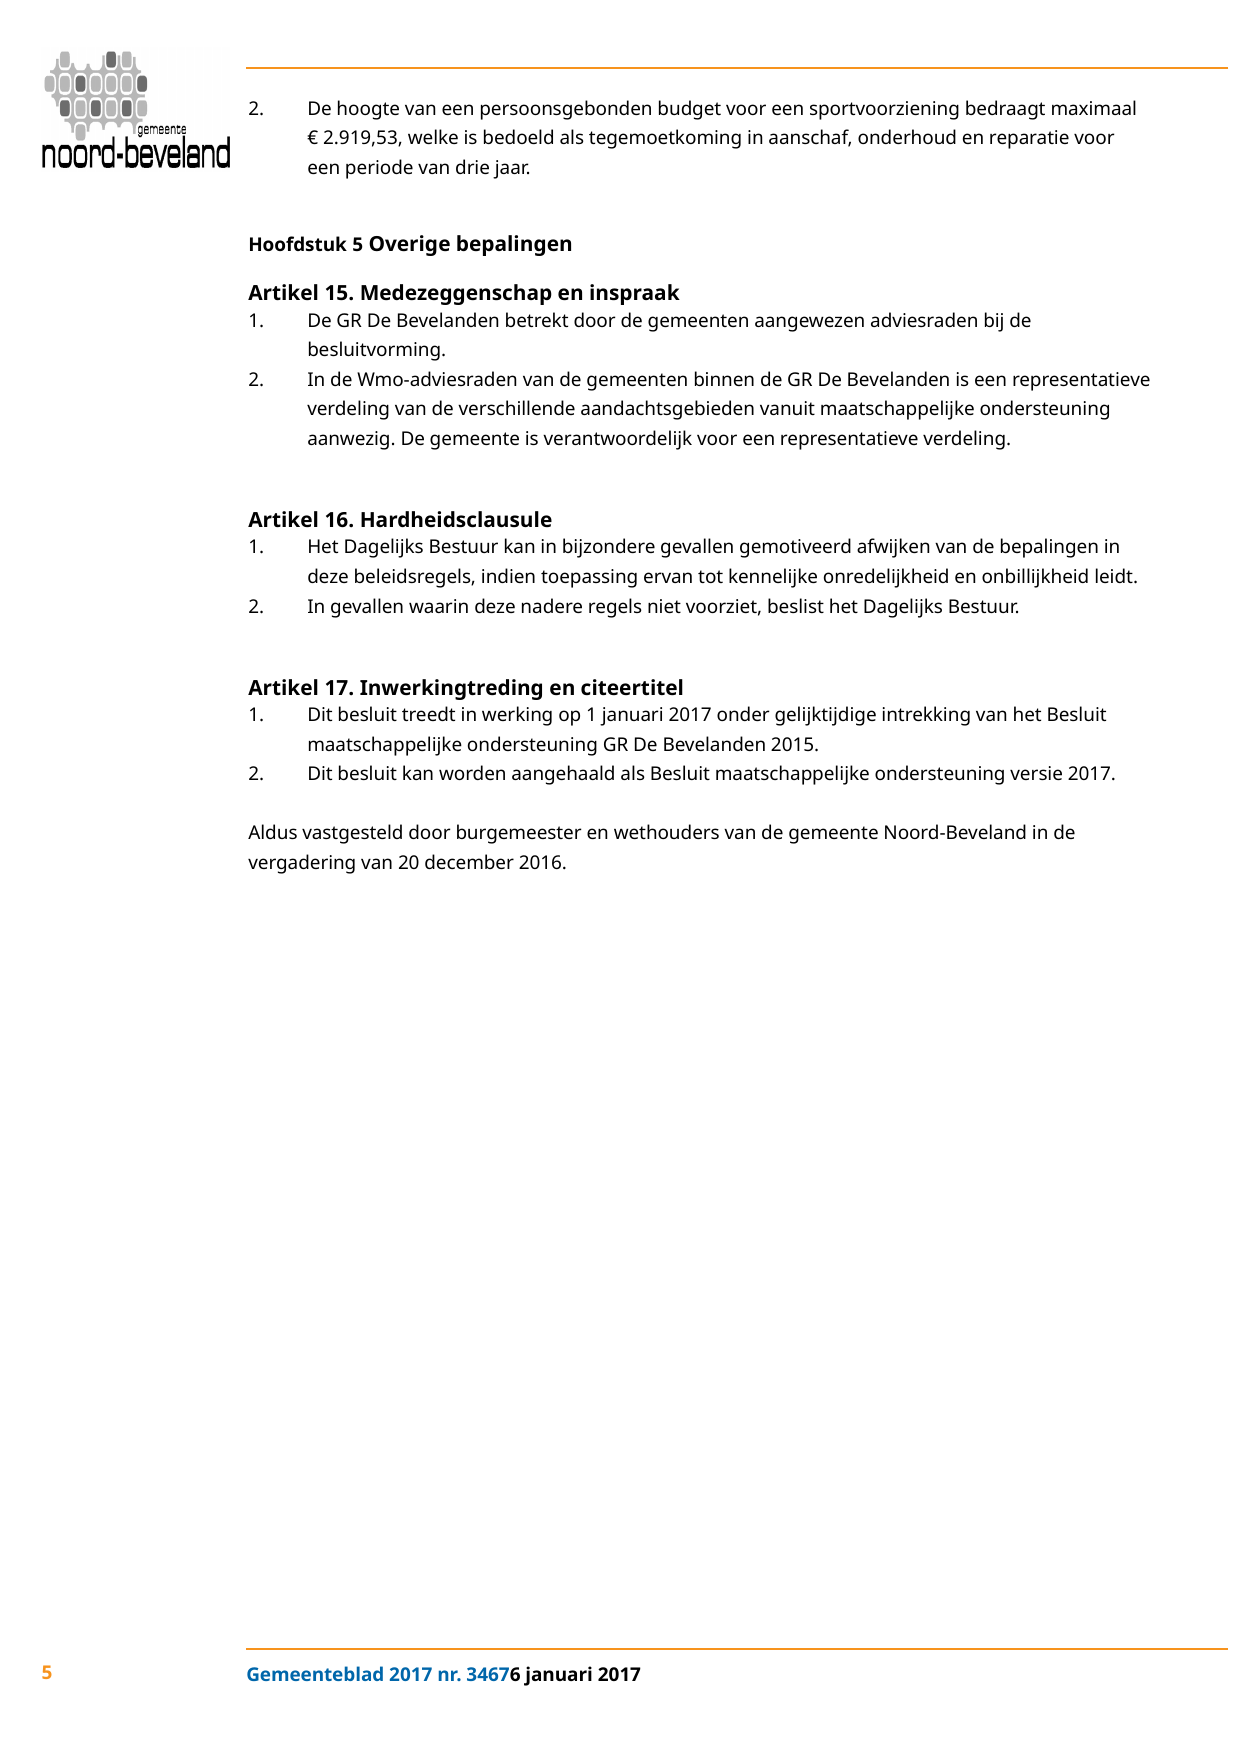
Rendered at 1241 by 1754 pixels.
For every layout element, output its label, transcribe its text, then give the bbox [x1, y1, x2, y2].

list In gevallen waarin deze nadere regels niet voorziet, beslist het Dagelijks Bestuur. [248, 593, 1152, 618]
list Het Dagelijks Bestuur kan in bijzondere gevallen gemotiveerd afwijken van de bepalingen in deze beleidsregels, indien toepassing ervan tot kennelijke onredelijkheid en onbillijkheid leidt. [248, 534, 1152, 589]
list Dit besluit treedt in werking op 1 januari 2017 onder gelijktijdige intrekking van het Besluit maatschappelijke ondersteuning GR De Bevelanden 2015. [248, 701, 1152, 757]
list De hoogte van een persoonsgebonden budget voor een sportvoorziening bedraagt maximaal € 2.919,53, welke is bedoeld als tegemoetkoming in aanschaf, onderhoud en reparatie voor een periode van drie jaar. [248, 95, 1152, 180]
text Aldus vastgesteld door burgemeester en wethouders van de gemeente Noord-Beveland in de vergadering van 20 december 2016. [248, 819, 1152, 875]
list De GR De Bevelanden betrekt door de gemeenten aangewezen adviesraden bij de besluitvorming. [248, 307, 1152, 362]
text Artikel 17. Inwerkingtreding en citeertitel [248, 673, 1152, 701]
list Dit besluit kan worden aangehaald als Besluit maatschappelijke ondersteuning versie 2017. [248, 760, 1152, 786]
text Artikel 15. Medezeggenschap en inspraak [248, 278, 1152, 307]
picture [41, 47, 231, 172]
text Artikel 16. Hardheidsclausule [248, 505, 1152, 534]
list In de Wmo-adviesraden van de gemeenten binnen de GR De Bevelanden is een representatieve verdeling van de verschillende aandachtsgebieden vanuit maatschappelijke ondersteuning aanwezig. De gemeente is verantwoordelijk voor een representatieve verdeling. [248, 366, 1152, 451]
text Hoofdstuk 5 Overige bepalingen [248, 229, 1152, 258]
